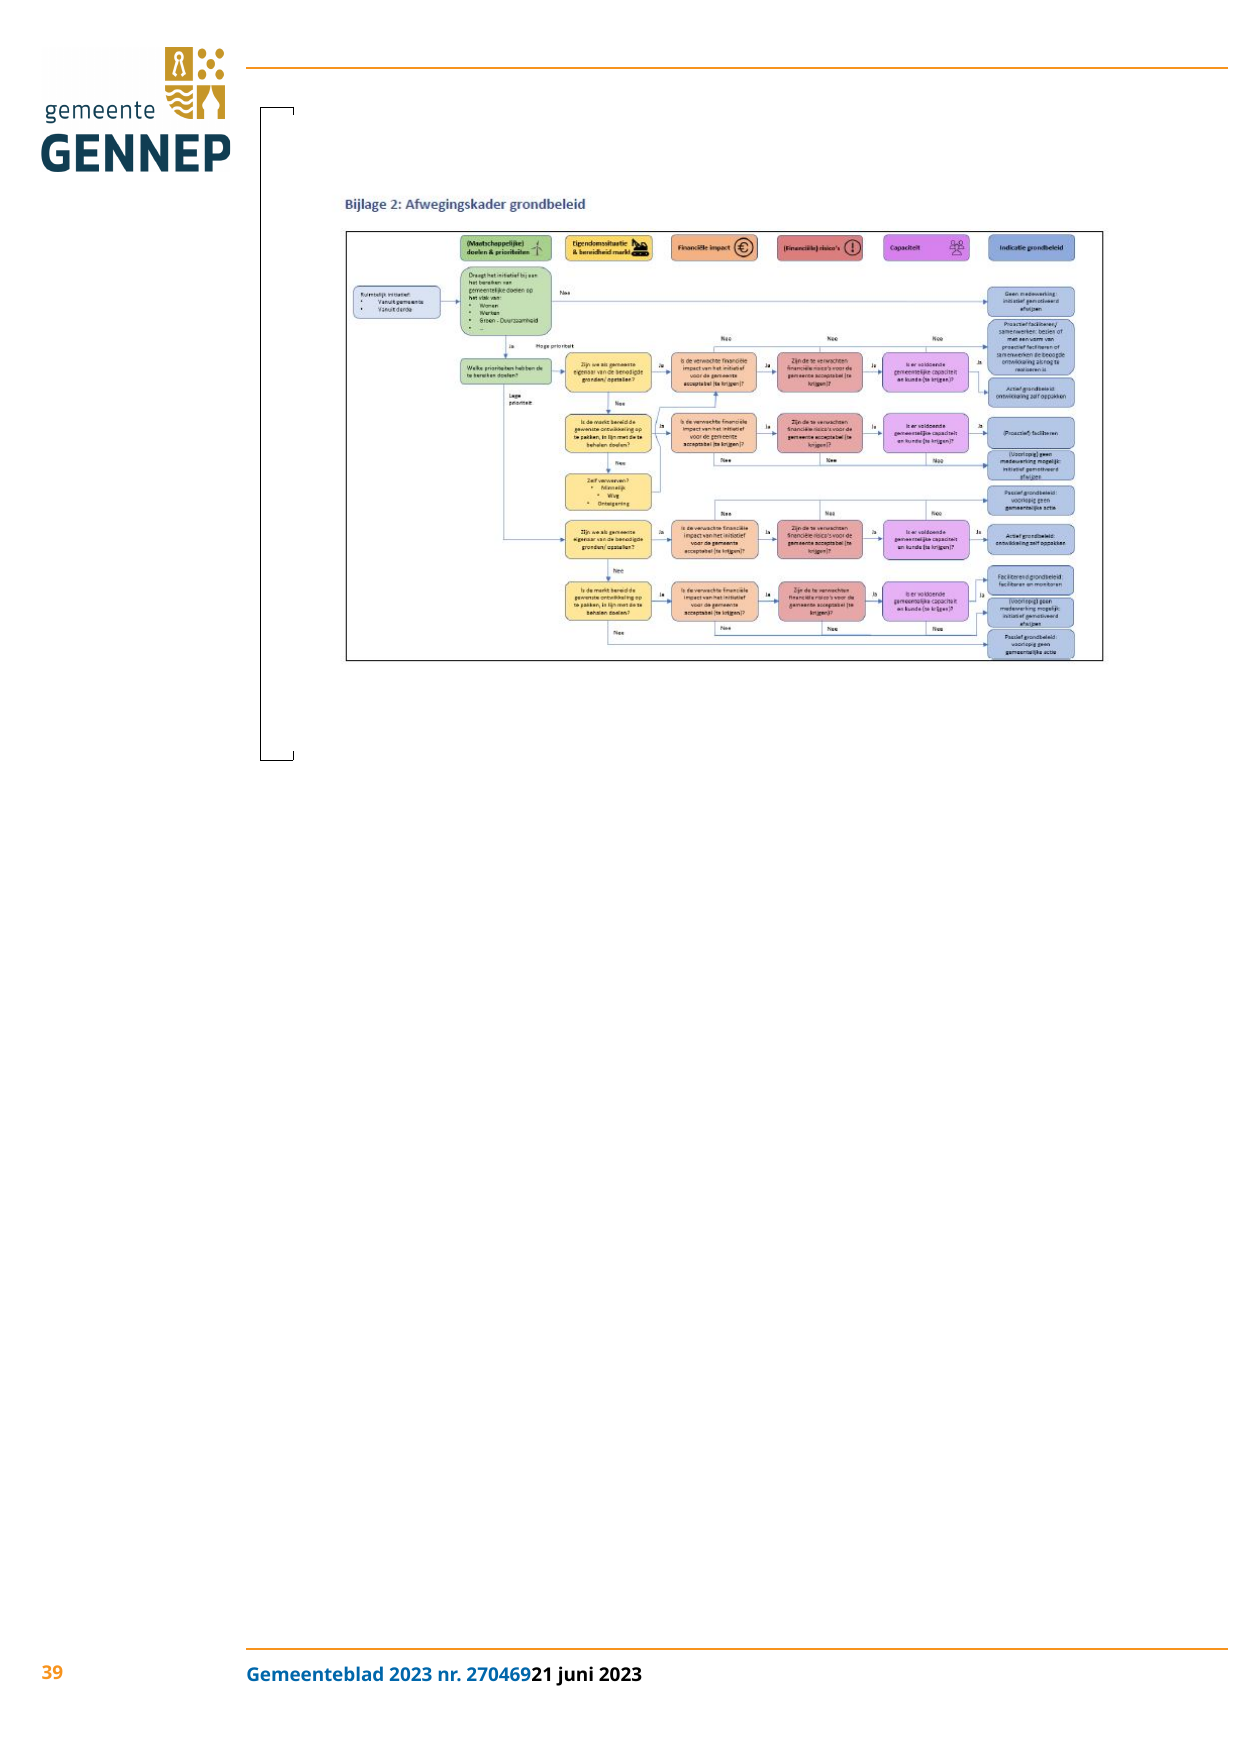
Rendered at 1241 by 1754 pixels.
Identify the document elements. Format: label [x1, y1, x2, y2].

picture [268, 115, 1173, 751]
picture [41, 47, 231, 172]
